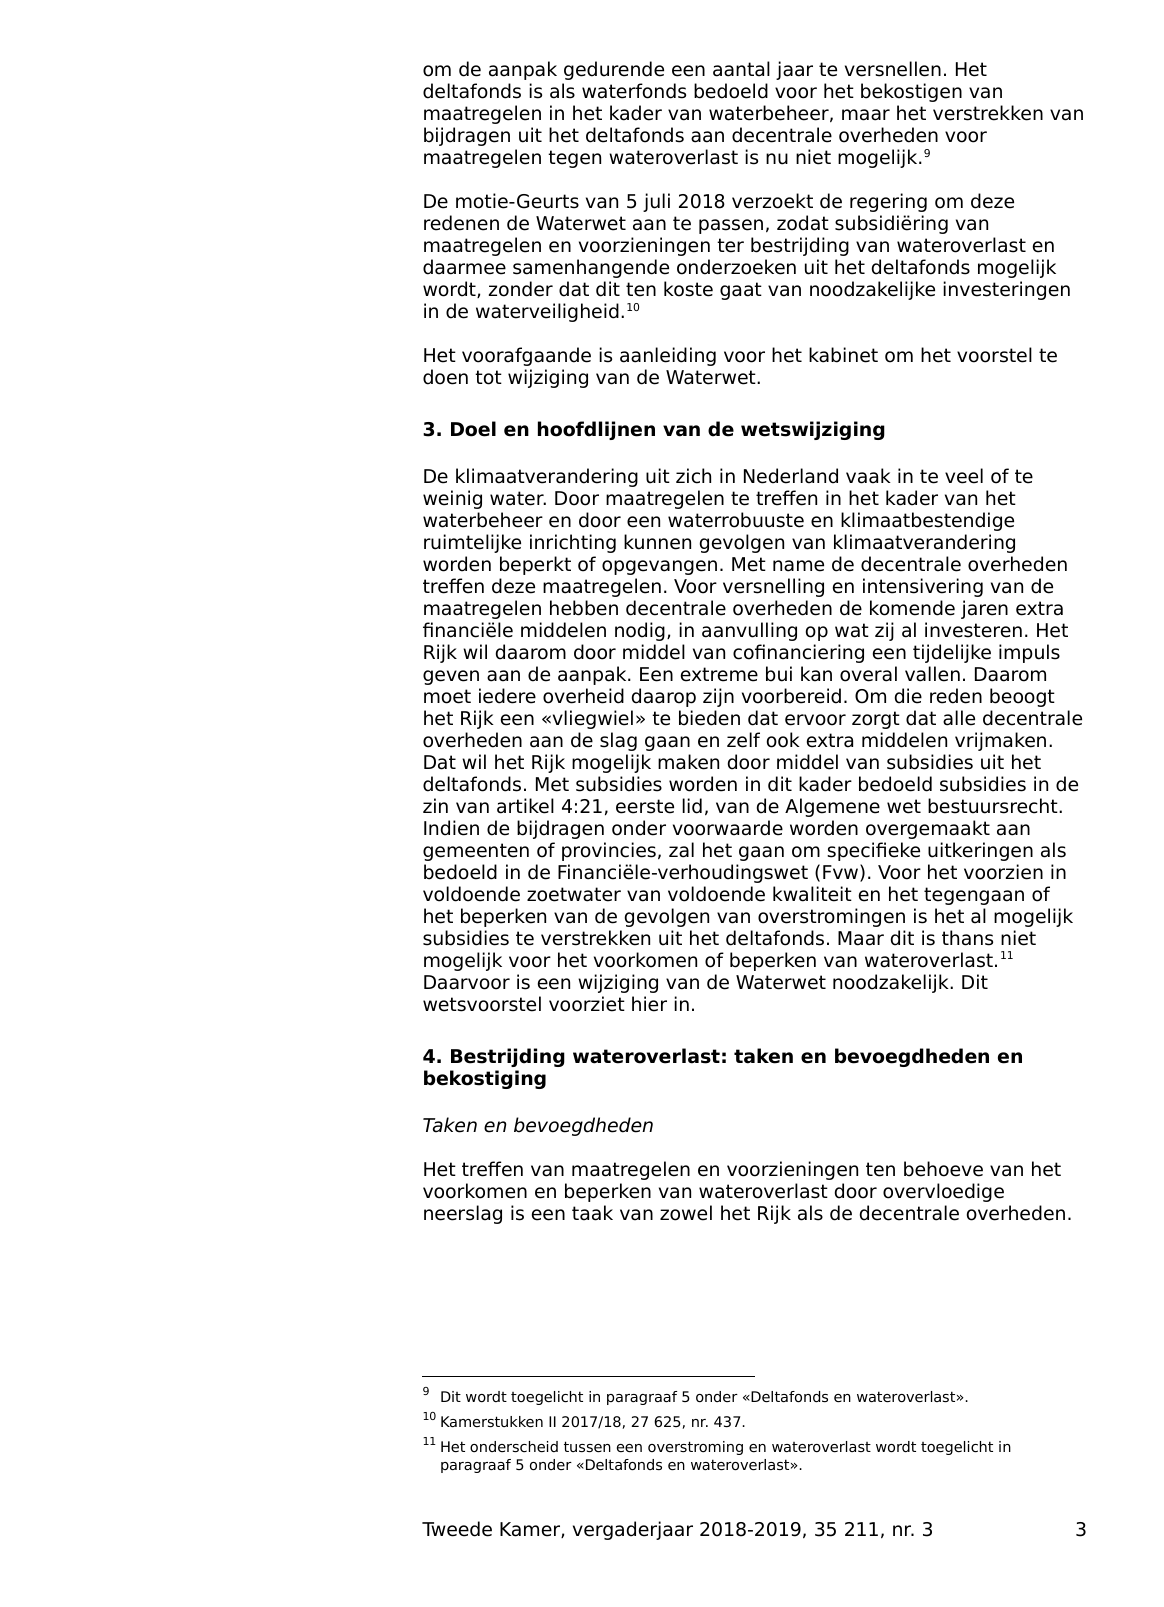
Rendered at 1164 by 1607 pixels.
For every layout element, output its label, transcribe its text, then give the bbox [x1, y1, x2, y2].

subtitle 4. Bestrijding wateroverlast: taken en bevoegdheden en bekostiging [422, 1046, 1087, 1089]
text De motie-Geurts van 5 juli 2018 verzoekt de regering om deze redenen de Waterwet aan te passen, zodat subsidiëring van maatregelen en voorzieningen ter bestrijding van wateroverlast en daarmee samenhangende onderzoeken uit het deltafonds mogelijk wordt, zonder dat dit ten koste gaat van noodzakelijke investeringen in de waterveiligheid. [422, 191, 1087, 323]
text om de aanpak gedurende een aantal jaar te versnellen. Het deltafonds is als waterfonds bedoeld voor het bekostigen van maatregelen in het kader van waterbeheer, maar het verstrekken van bijdragen uit het deltafonds aan decentrale overheden voor maatregelen tegen wateroverlast is nu niet mogelijk. [422, 59, 1087, 169]
text Het treffen van maatregelen en voorzieningen ten behoeve van het voorkomen en beperken van wateroverlast door overvloedige neerslag is een taak van zowel het Rijk als de decentrale overheden. [422, 1159, 1087, 1225]
text Het voorafgaande is aanleiding voor het kabinet om het voorstel te doen tot wijziging van de Waterwet. [422, 345, 1087, 389]
text Kamerstukken II 2017/18, 27 625, nr. 437. [422, 1410, 1087, 1432]
subtitle Taken en bevoegdheden [422, 1114, 1087, 1137]
text Het onderscheid tussen een overstroming en wateroverlast wordt toegelicht in paragraaf 5 onder «Deltafonds en wateroverlast». [422, 1435, 1087, 1474]
subtitle 3. Doel en hoofdlijnen van de wetswijziging [422, 419, 1087, 441]
text Dit wordt toegelicht in paragraaf 5 onder «Deltafonds en wateroverlast». [422, 1385, 1087, 1407]
text De klimaatverandering uit zich in Nederland vaak in te veel of te weinig water. Door maatregelen te treffen in het kader van het waterbeheer en door een waterrobuuste en klimaatbestendige ruimtelijke inrichting kunnen gevolgen van klimaatverandering worden beperkt of opgevangen. Met name de decentrale overheden treffen deze maatregelen. Voor versnelling en intensivering van de maatregelen hebben decentrale overheden de komende jaren extra financiële middelen nodig, in aanvulling op wat zij al investeren. Het Rijk wil daarom door middel van cofinanciering een tijdelijke impuls geven aan de aanpak. Een extreme bui kan overal vallen. Daarom moet iedere overheid daarop zijn voorbereid. Om die reden beoogt het Rijk een «vliegwiel» te bieden dat ervoor zorgt dat alle decentrale overheden aan de slag gaan en zelf ook extra middelen vrijmaken. Dat wil het Rijk mogelijk maken door middel van subsidies uit het deltafonds. Met subsidies worden in dit kader bedoeld subsidies in de zin van artikel 4:21, eerste lid, van de Algemene wet bestuursrecht. Indien de bijdragen onder voorwaarde worden overgemaakt aan gemeenten of provincies, zal het gaan om specifieke uitkeringen als bedoeld in de Financiële-verhoudingswet (Fvw). Voor het voorzien in voldoende zoetwater van voldoende kwaliteit en het tegengaan of het beperken van de gevolgen van overstromingen is het al mogelijk subsidies te verstrekken uit het deltafonds. Maar dit is thans niet mogelijk voor het voorkomen of beperken van wateroverlast. Daarvoor is een wijziging van de Waterwet noodzakelijk. Dit wetsvoorstel voorziet hier in. [422, 466, 1087, 1016]
